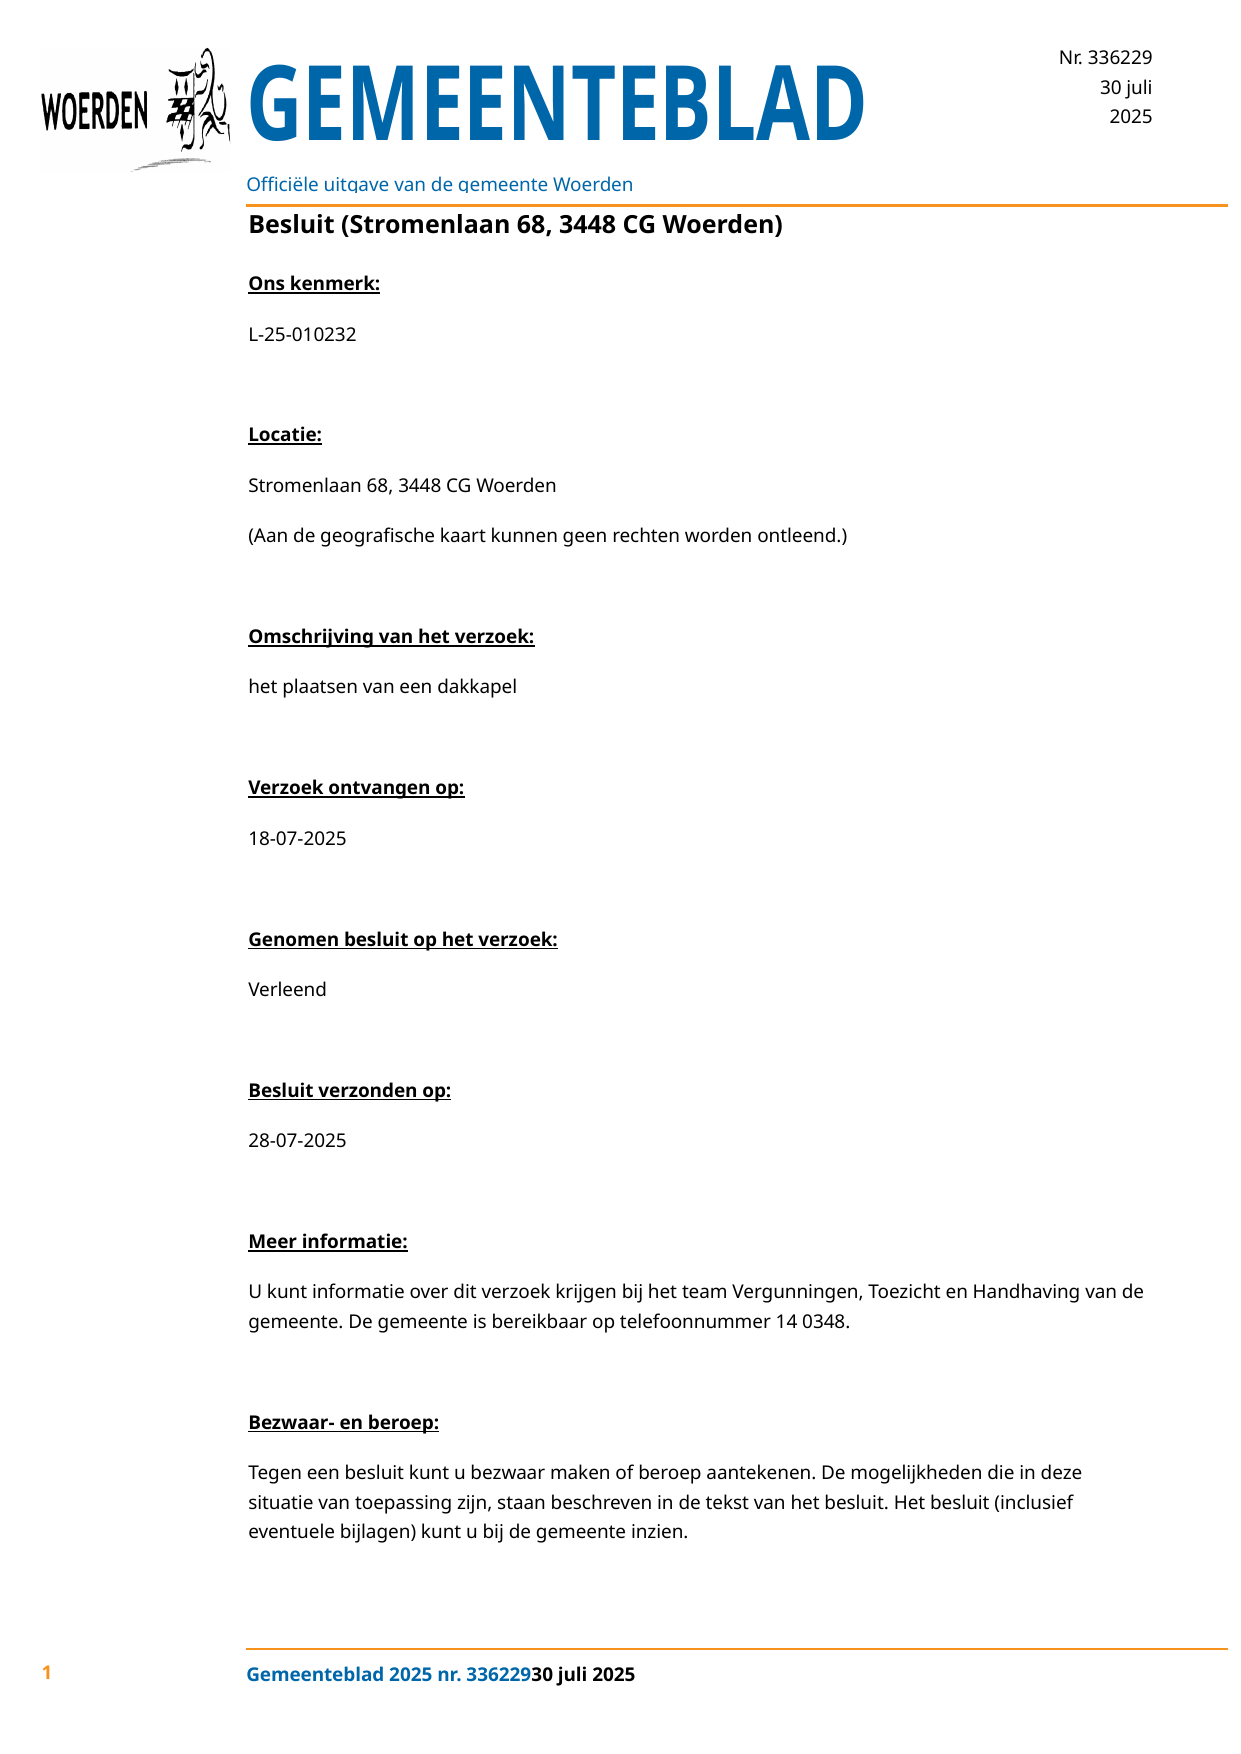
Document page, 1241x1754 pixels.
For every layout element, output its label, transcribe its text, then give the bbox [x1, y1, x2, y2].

text het plaatsen van een dakkapel [248, 674, 1152, 699]
text (Aan de geografische kaart kunnen geen rechten worden ontleend.) [248, 522, 1152, 548]
text Verzoek ontvangen op: [248, 774, 1152, 800]
text Locatie: [248, 422, 1152, 447]
picture [41, 47, 231, 172]
text 18-07-2025 [248, 825, 1152, 851]
text U kunt informatie over dit verzoek krijgen bij het team Vergunningen, Toezicht en Handhaving van de gemeente. De gemeente is bereikbaar op telefoonnummer 14 0348. [248, 1279, 1152, 1334]
text 28-07-2025 [248, 1127, 1152, 1153]
text L-25-010232 [248, 321, 1152, 346]
text Besluit (Stromenlaan 68, 3448 CG Woerden) [248, 207, 1152, 241]
text Meer informatie: [248, 1228, 1152, 1254]
text Bezwaar- en beroep: [248, 1409, 1152, 1435]
text Tegen een besluit kunt u bezwaar maken of beroep aantekenen. De mogelijkheden die in deze situatie van toepassing zijn, staan beschreven in de tekst van het besluit. Het besluit (inclusief eventuele bijlagen) kunt u bij de gemeente inzien. [248, 1459, 1152, 1544]
text Verleend [248, 976, 1152, 1002]
text Besluit verzonden op: [248, 1077, 1152, 1103]
text Omschrijving van het verzoek: [248, 623, 1152, 649]
text Stromenlaan 68, 3448 CG Woerden [248, 472, 1152, 498]
text Ons kenmerk: [248, 270, 1152, 296]
text Genomen besluit op het verzoek: [248, 926, 1152, 951]
